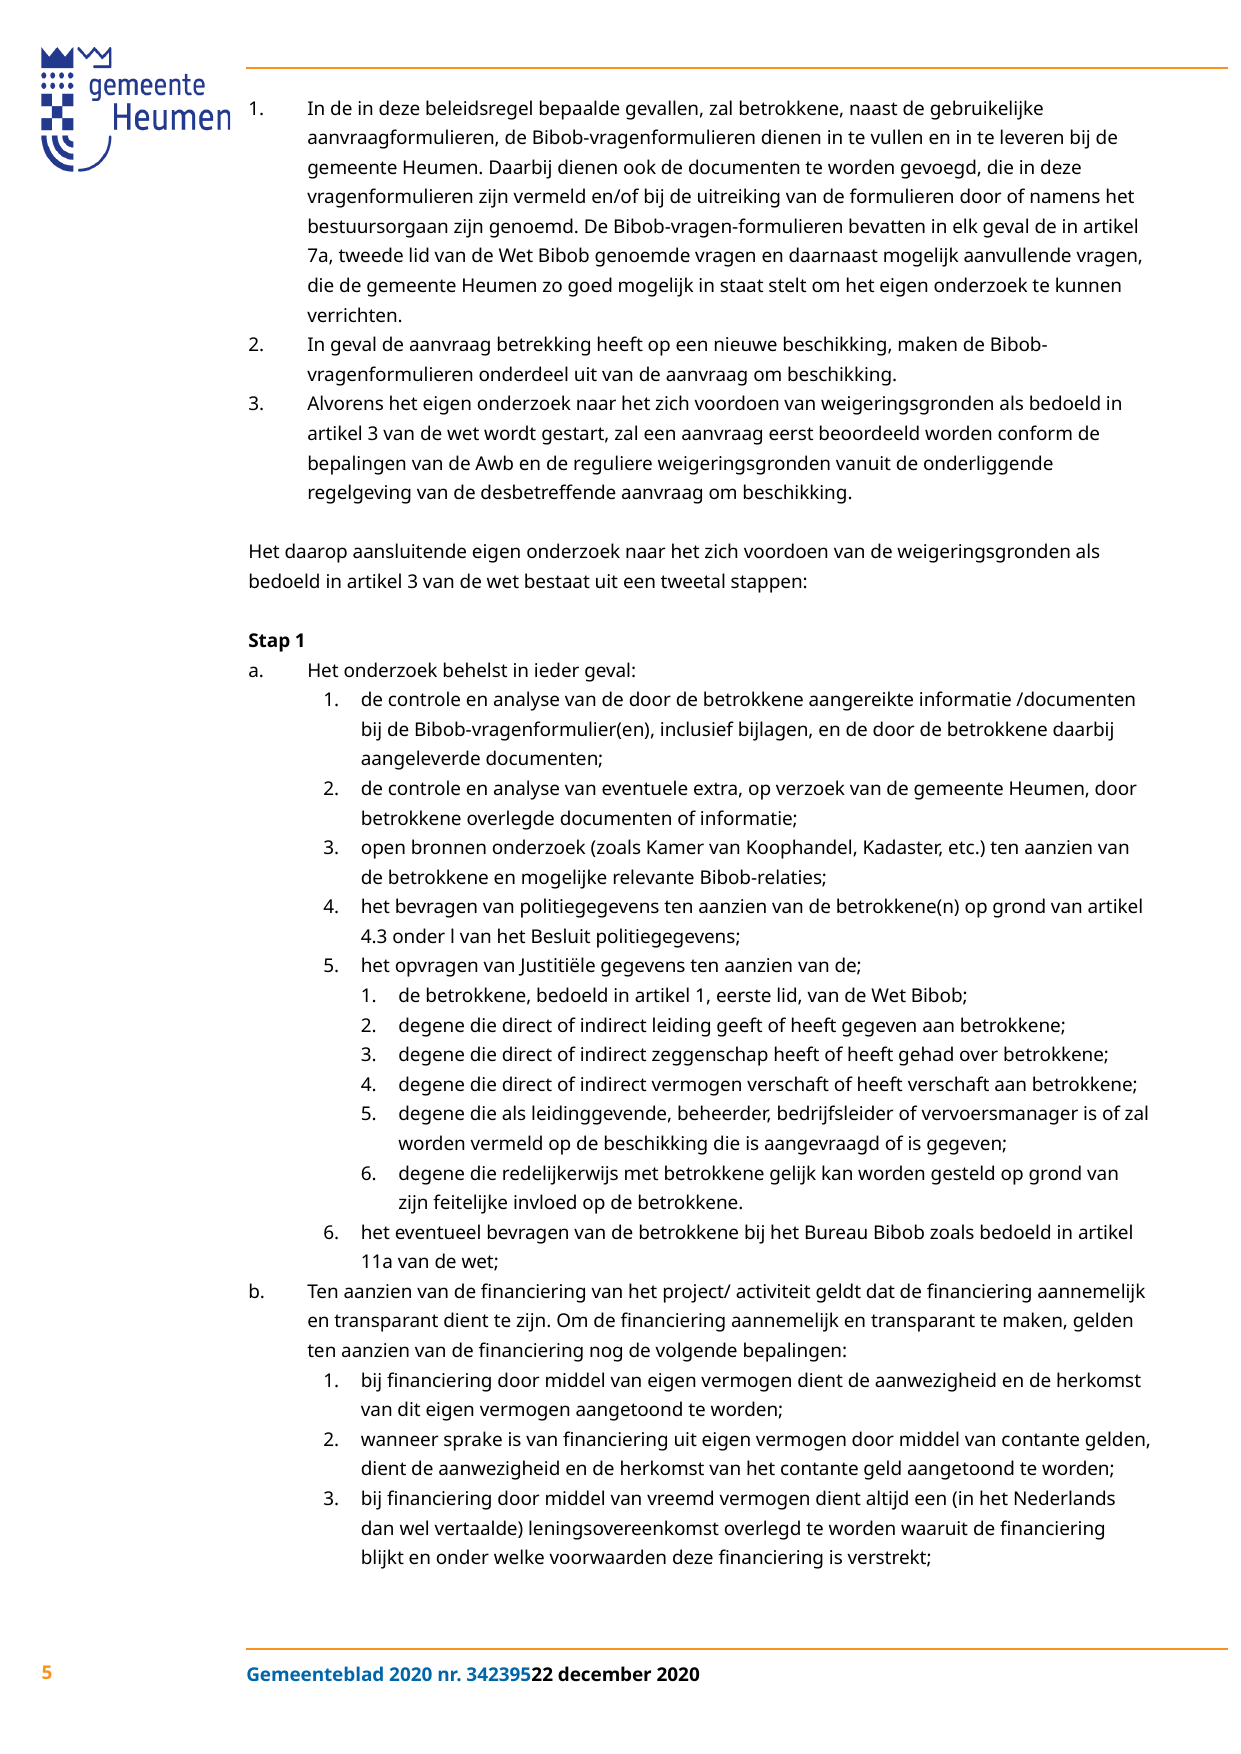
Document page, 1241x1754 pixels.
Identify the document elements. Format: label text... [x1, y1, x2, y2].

list de controle en analyse van de door de betrokkene aangereikte informatie /documenten bij de Bibob-vragenformulier(en), inclusief bijlagen, en de door de betrokkene daarbij aangeleverde documenten; [323, 686, 1152, 771]
list de controle en analyse van eventuele extra, op verzoek van de gemeente Heumen, door betrokkene overlegde documenten of informatie; [323, 775, 1152, 831]
list bij financiering door middel van vreemd vermogen dient altijd een (in het Nederlands dan wel vertaalde) leningsovereenkomst overlegd te worden waaruit de financiering blijkt en onder welke voorwaarden deze financiering is verstrekt; [323, 1485, 1152, 1570]
list Ten aanzien van de financiering van het project/ activiteit geldt dat de financiering aannemelijk en transparant dient te zijn. Om de financiering aannemelijk en transparant te maken, gelden ten aanzien van de financiering nog de volgende bepalingen: [248, 1278, 1152, 1363]
list degene die direct of indirect leiding geeft of heeft gegeven aan betrokkene; [361, 1012, 1152, 1038]
list de betrokkene, bedoeld in artikel 1, eerste lid, van de Wet Bibob; [361, 982, 1152, 1008]
list het bevragen van politiegegevens ten aanzien van de betrokkene(n) op grond van artikel 4.3 onder l van het Besluit politiegegevens; [323, 893, 1152, 949]
list degene die direct of indirect zeggenschap heeft of heeft gehad over betrokkene; [361, 1041, 1152, 1067]
list degene die direct of indirect vermogen verschaft of heeft verschaft aan betrokkene; [361, 1071, 1152, 1097]
list bij financiering door middel van eigen vermogen dient de aanwezigheid en de herkomst van dit eigen vermogen aangetoond te worden; [323, 1367, 1152, 1422]
text Stap 1 [248, 627, 1152, 653]
list Alvorens het eigen onderzoek naar het zich voordoen van weigeringsgronden als bedoeld in artikel 3 van de wet wordt gestart, zal een aanvraag eerst beoordeeld worden conform de bepalingen van de Awb en de reguliere weigeringsgronden vanuit de onderliggende regelgeving van de desbetreffende aanvraag om beschikking. [248, 391, 1152, 505]
list In geval de aanvraag betrekking heeft op een nieuwe beschikking, maken de Bibob- vragenformulieren onderdeel uit van de aanvraag om beschikking. [248, 331, 1152, 387]
list het eventueel bevragen van de betrokkene bij het Bureau Bibob zoals bedoeld in artikel 11a van de wet; [323, 1219, 1152, 1274]
list open bronnen onderzoek (zoals Kamer van Koophandel, Kadaster, etc.) ten aanzien van de betrokkene en mogelijke relevante Bibob-relaties; [323, 834, 1152, 890]
list degene die als leidinggevende, beheerder, bedrijfsleider of vervoersmanager is of zal worden vermeld op de beschikking die is aangevraagd of is gegeven; [361, 1101, 1152, 1156]
picture [41, 47, 231, 172]
list Het onderzoek behelst in ieder geval: [248, 657, 1152, 683]
text Het daarop aansluitende eigen onderzoek naar het zich voordoen van de weigeringsgronden als bedoeld in artikel 3 van de wet bestaat uit een tweetal stappen: [248, 538, 1152, 594]
list degene die redelijkerwijs met betrokkene gelijk kan worden gesteld op grond van zijn feitelijke invloed op de betrokkene. [361, 1160, 1152, 1215]
list wanneer sprake is van financiering uit eigen vermogen door middel van contante gelden, dient de aanwezigheid en de herkomst van het contante geld aangetoond te worden; [323, 1426, 1152, 1481]
list het opvragen van Justitiële gegevens ten aanzien van de; [323, 953, 1152, 978]
list In de in deze beleidsregel bepaalde gevallen, zal betrokkene, naast de gebruikelijke aanvraagformulieren, de Bibob-vragenformulieren dienen in te vullen en in te leveren bij de gemeente Heumen. Daarbij dienen ook de documenten te worden gevoegd, die in deze vragenformulieren zijn vermeld en/of bij de uitreiking van de formulieren door of namens het bestuursorgaan zijn genoemd. De Bibob-vragen-formulieren bevatten in elk geval de in artikel 7a, tweede lid van de Wet Bibob genoemde vragen en daarnaast mogelijk aanvullende vragen, die de gemeente Heumen zo goed mogelijk in staat stelt om het eigen onderzoek te kunnen verrichten. [248, 95, 1152, 328]
